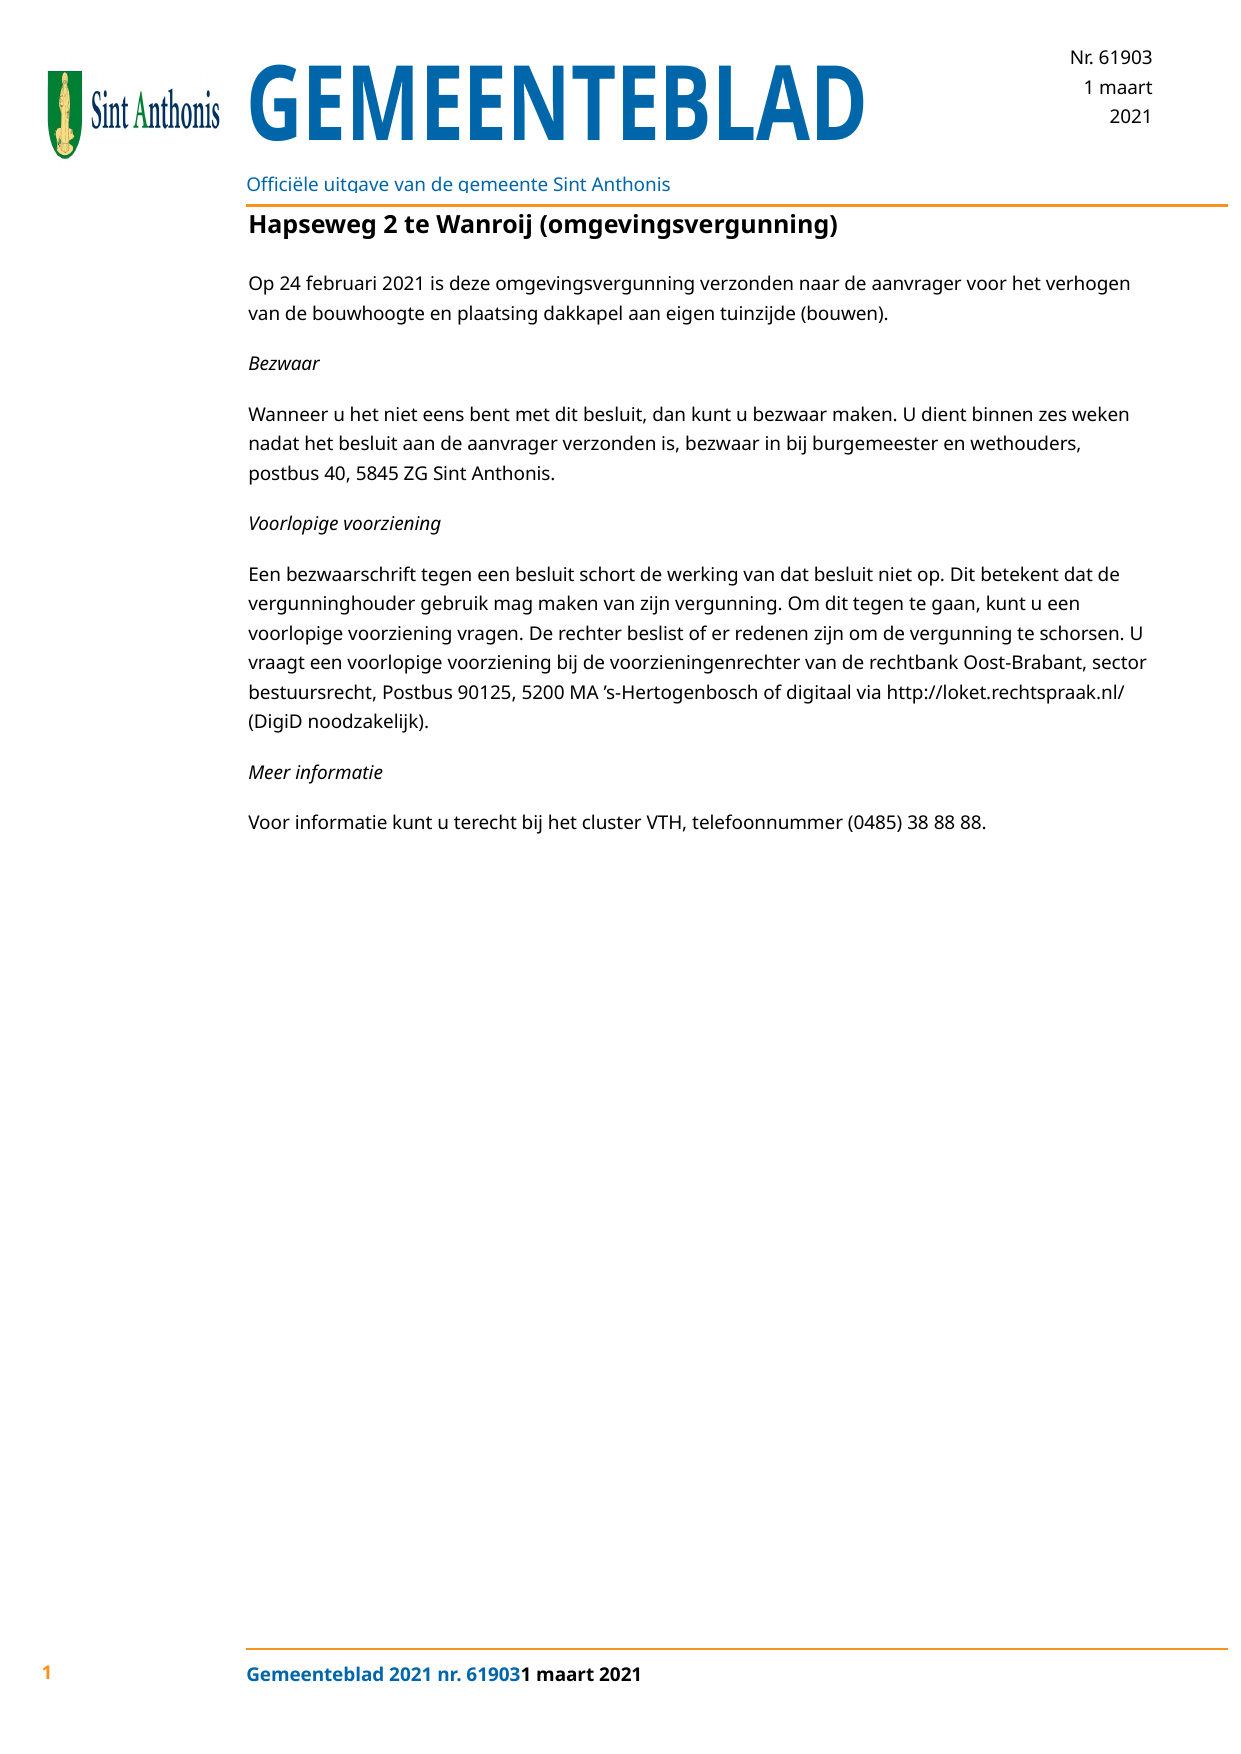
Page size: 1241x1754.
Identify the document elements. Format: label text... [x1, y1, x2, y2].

text Voorlopige voorziening [248, 510, 1152, 536]
text Bezwaar [248, 350, 1152, 376]
text Wanneer u het niet eens bent met dit besluit, dan kunt u bezwaar maken. U dient binnen zes weken nadat het besluit aan de aanvrager verzonden is, bezwaar in bij burgemeester en wethouders, postbus 40, 5845 ZG Sint Anthonis. [248, 401, 1152, 486]
text Hapseweg 2 te Wanroij (omgevingsvergunning) [248, 207, 1152, 241]
text Voor informatie kunt u terecht bij het cluster VTH, telefoonnummer (0485) 38 88 88. [248, 809, 1152, 835]
text Een bezwaarschrift tegen een besluit schort de werking van dat besluit niet op. Dit betekent dat de vergunninghouder gebruik mag maken van zijn vergunning. Om dit tegen te gaan, kunt u een voorlopige voorziening vragen. De rechter beslist of er redenen zijn om de vergunning te schorsen. U vraagt een voorlopige voorziening bij de voorzieningenrechter van de rechtbank Oost-Brabant, sector bestuursrecht, Postbus 90125, 5200 MA ’s-Hertogenbosch of digitaal via http://loket.rechtspraak.nl/ (DigiD noodzakelijk). [248, 561, 1152, 734]
picture [41, 47, 231, 172]
text Meer informatie [248, 759, 1152, 785]
text Op 24 februari 2021 is deze omgevingsvergunning verzonden naar de aanvrager voor het verhogen van de bouwhoogte en plaatsing dakkapel aan eigen tuinzijde (bouwen). [248, 270, 1152, 326]
